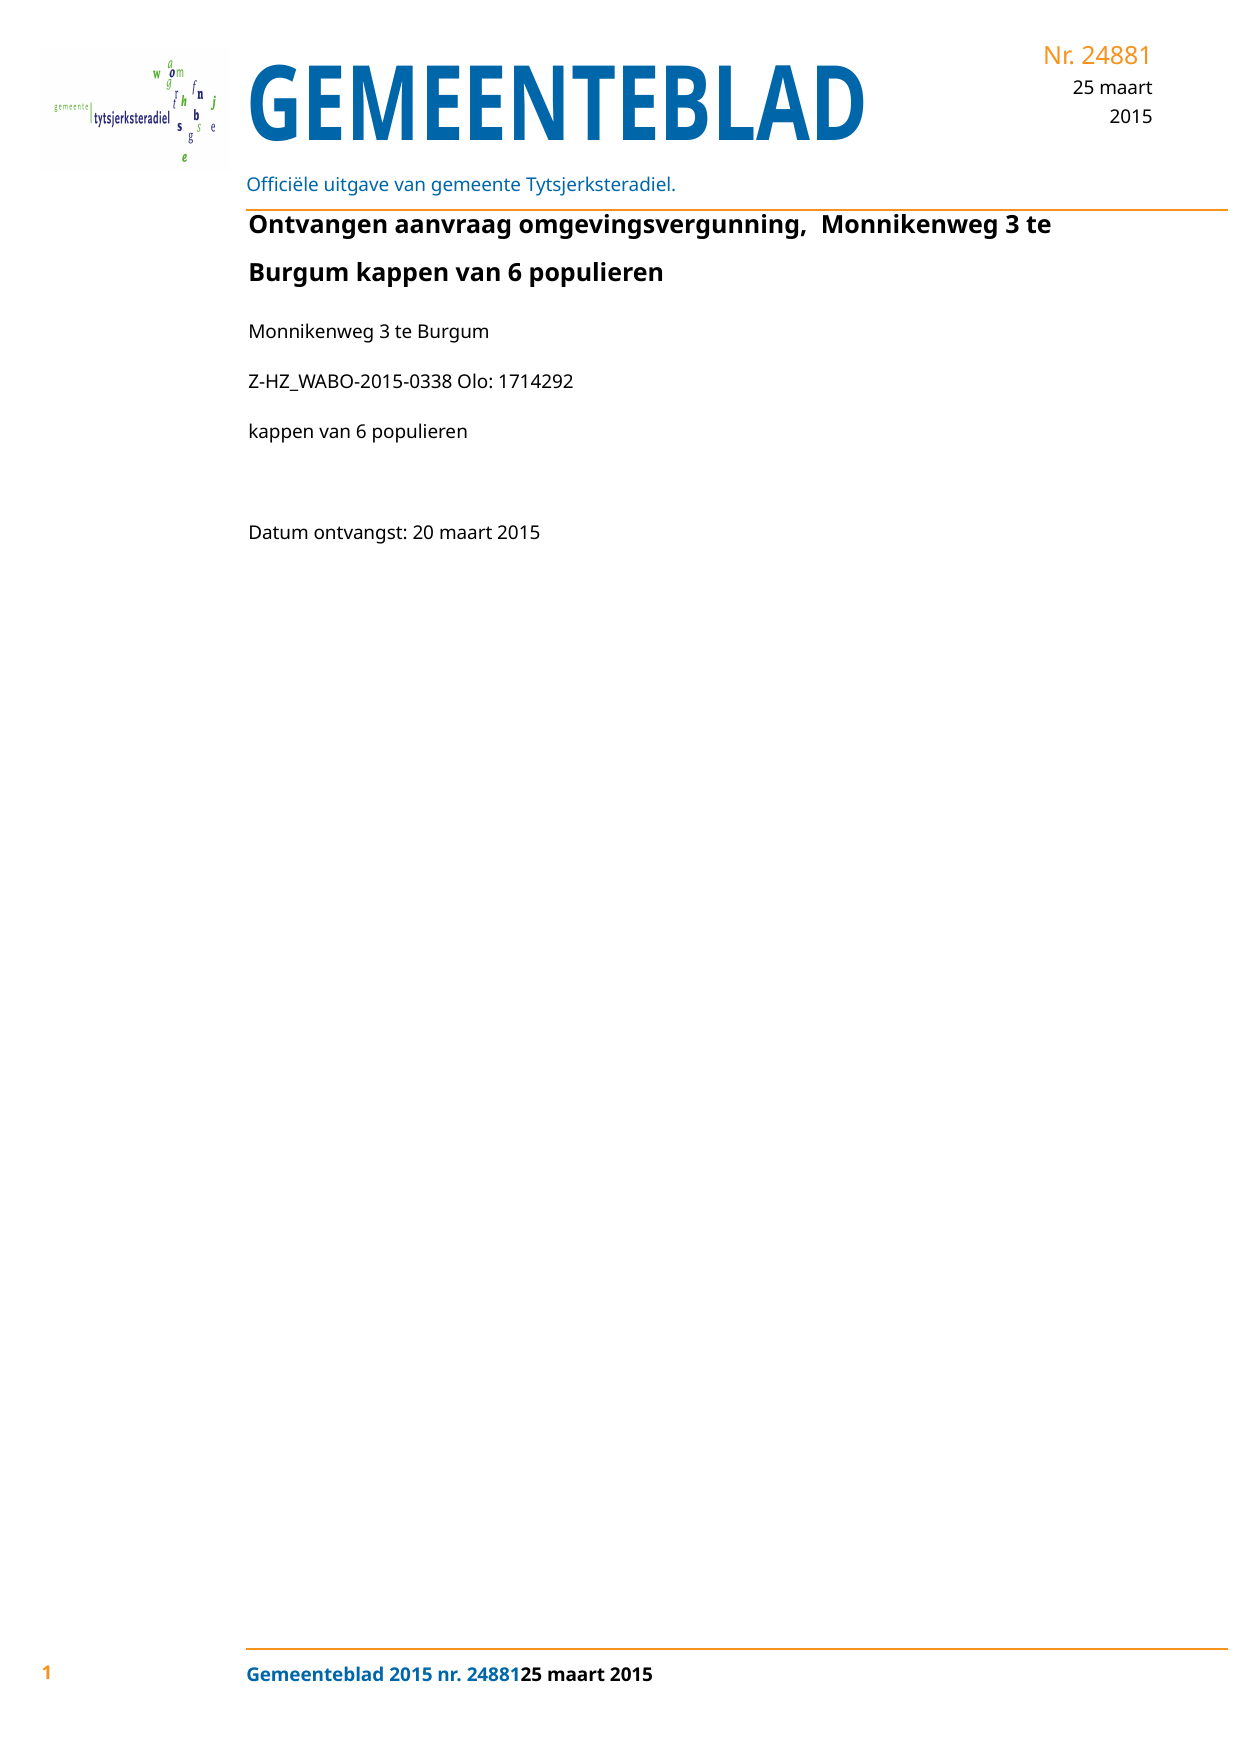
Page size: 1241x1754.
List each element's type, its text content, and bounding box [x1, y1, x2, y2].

text Ontvangen aanvraag omgevingsvergunning, Monnikenweg 3 te Burgum kappen van 6 populieren [248, 211, 1152, 288]
text kappen van 6 populieren [248, 419, 1152, 444]
text Z-HZ_WABO-2015-0338 Olo: 1714292 [248, 368, 1152, 394]
picture [41, 47, 231, 172]
text Monnikenweg 3 te Burgum [248, 318, 1152, 344]
text Datum ontvangst: 20 maart 2015 [248, 519, 1152, 545]
